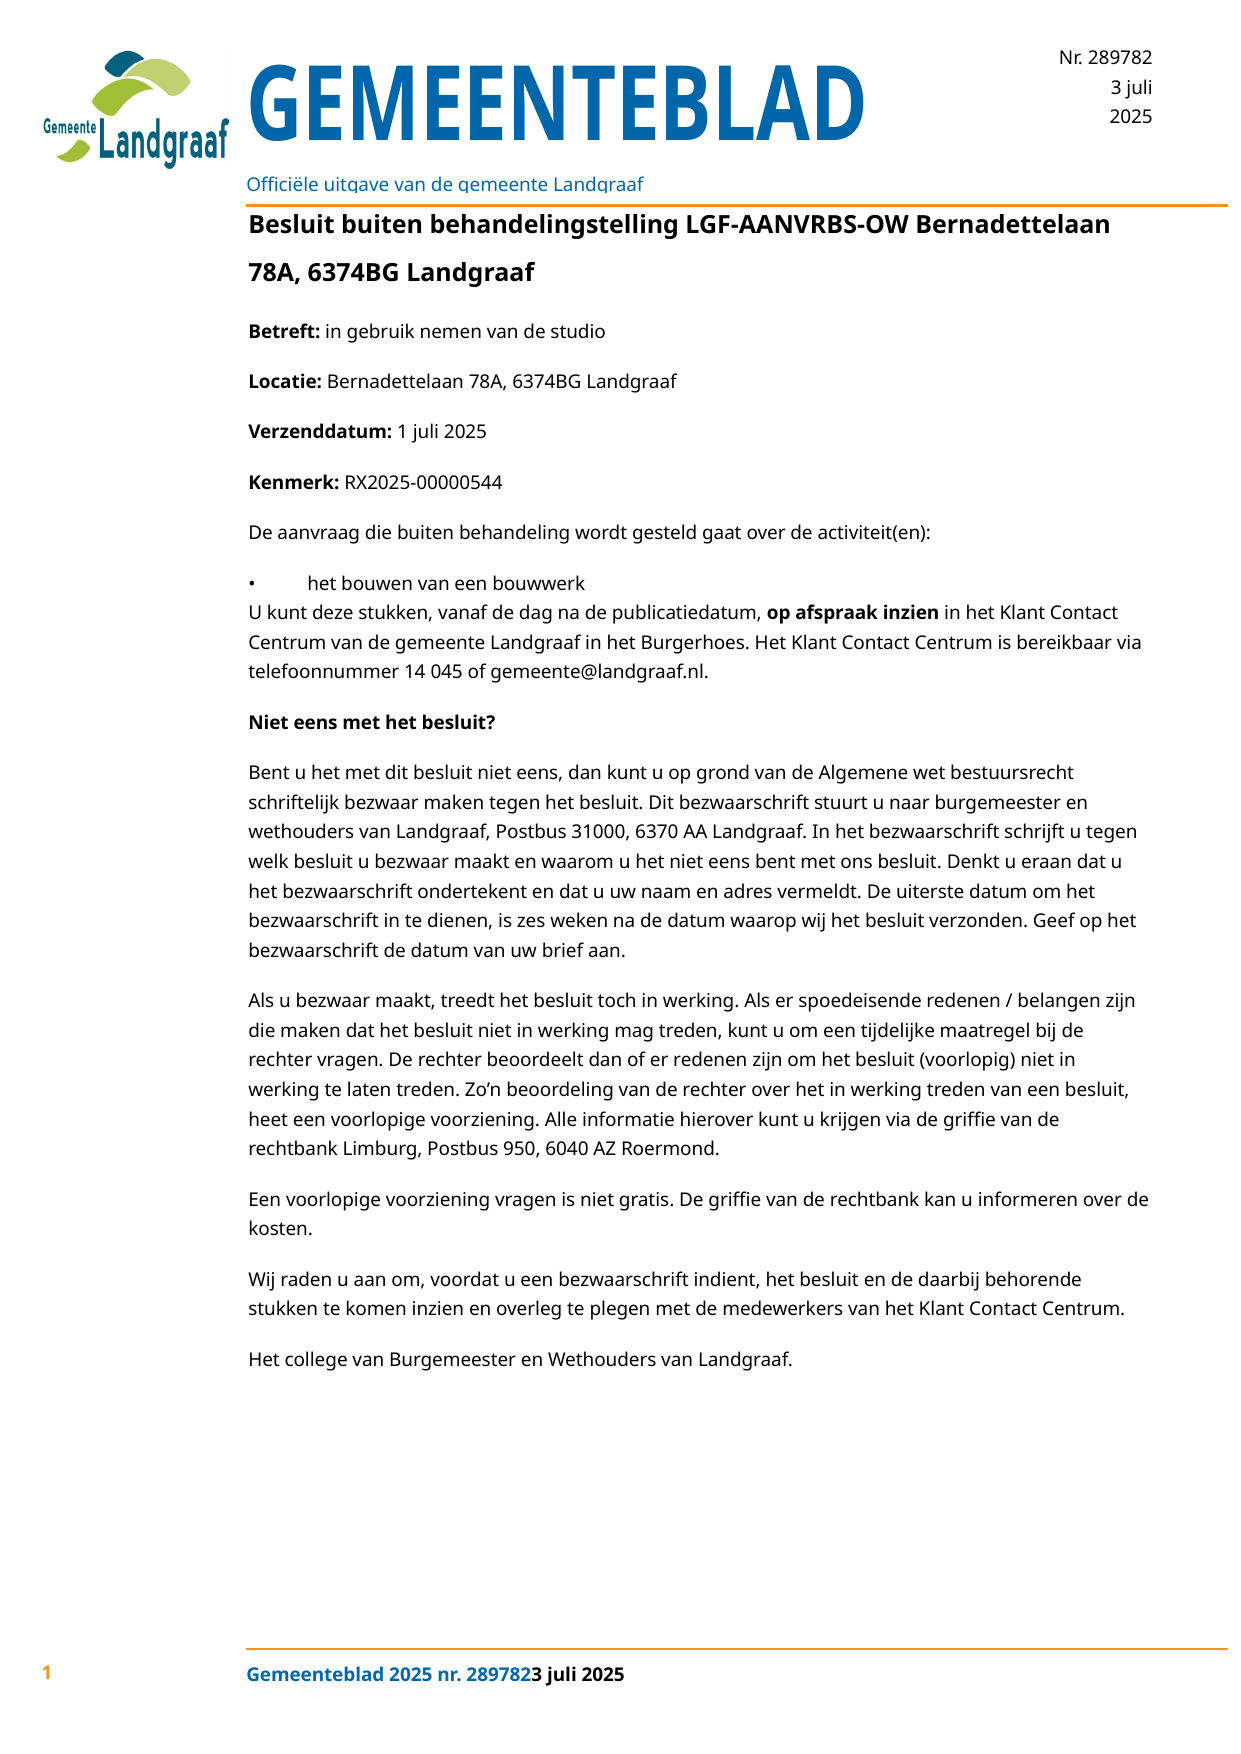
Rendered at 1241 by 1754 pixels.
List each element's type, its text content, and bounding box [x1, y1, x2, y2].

text Besluit buiten behandelingstelling LGF-AANVRBS-OW Bernadettelaan 78A, 6374BG Landgraaf [248, 207, 1152, 288]
text Als u bezwaar maakt, treedt het besluit toch in werking. Als er spoedeisende redenen / belangen zijn die maken dat het besluit niet in werking mag treden, kunt u om een tijdelijke maatregel bij de rechter vragen. De rechter beoordeelt dan of er redenen zijn om het besluit (voorlopig) niet in werking te laten treden. Zo’n beoordeling van de rechter over het in werking treden van een besluit, heet een voorlopige voorziening. Alle informatie hierover kunt u krijgen via de griffie van de rechtbank Limburg, Postbus 950, 6040 AZ Roermond. [248, 987, 1152, 1161]
text Bent u het met dit besluit niet eens, dan kunt u op grond van de Algemene wet bestuursrecht schriftelijk bezwaar maken tegen het besluit. Dit bezwaarschrift stuurt u naar burgemeester en wethouders van Landgraaf, Postbus 31000, 6370 AA Landgraaf. In het bezwaarschrift schrijft u tegen welk besluit u bezwaar maakt en waarom u het niet eens bent met ons besluit. Denkt u eraan dat u het bezwaarschrift ondertekent en dat u uw naam en adres vermeldt. De uiterste datum om het bezwaarschrift in te dienen, is zes weken na de datum waarop wij het besluit verzonden. Geef op het bezwaarschrift de datum van uw brief aan. [248, 759, 1152, 963]
text Kenmerk: RX2025-00000544 [248, 469, 1152, 495]
text De aanvraag die buiten behandeling wordt gesteld gaat over de activiteit(en): [248, 519, 1152, 545]
list het bouwen van een bouwwerk [248, 570, 1152, 596]
text Het college van Burgemeester en Wethouders van Landgraaf. [248, 1346, 1152, 1372]
text Locatie: Bernadettelaan 78A, 6374BG Landgraaf [248, 368, 1152, 394]
text Niet eens met het besluit? [248, 709, 1152, 735]
text Wij raden u aan om, voordat u een bezwaarschrift indient, het besluit en de daarbij behorende stukken te komen inzien en overleg te plegen met de medewerkers van het Klant Contact Centrum. [248, 1266, 1152, 1321]
text U kunt deze stukken, vanaf de dag na de publicatiedatum, op afspraak inzien in het Klant Contact Centrum van de gemeente Landgraaf in het Burgerhoes. Het Klant Contact Centrum is bereikbaar via telefoonnummer 14 045 of gemeente@landgraaf.nl. [248, 599, 1152, 684]
text Een voorlopige voorziening vragen is niet gratis. De griffie van de rechtbank kan u informeren over de kosten. [248, 1186, 1152, 1241]
picture [41, 47, 231, 172]
text Betreft: in gebruik nemen van de studio [248, 318, 1152, 344]
text Verzenddatum: 1 juli 2025 [248, 419, 1152, 444]
